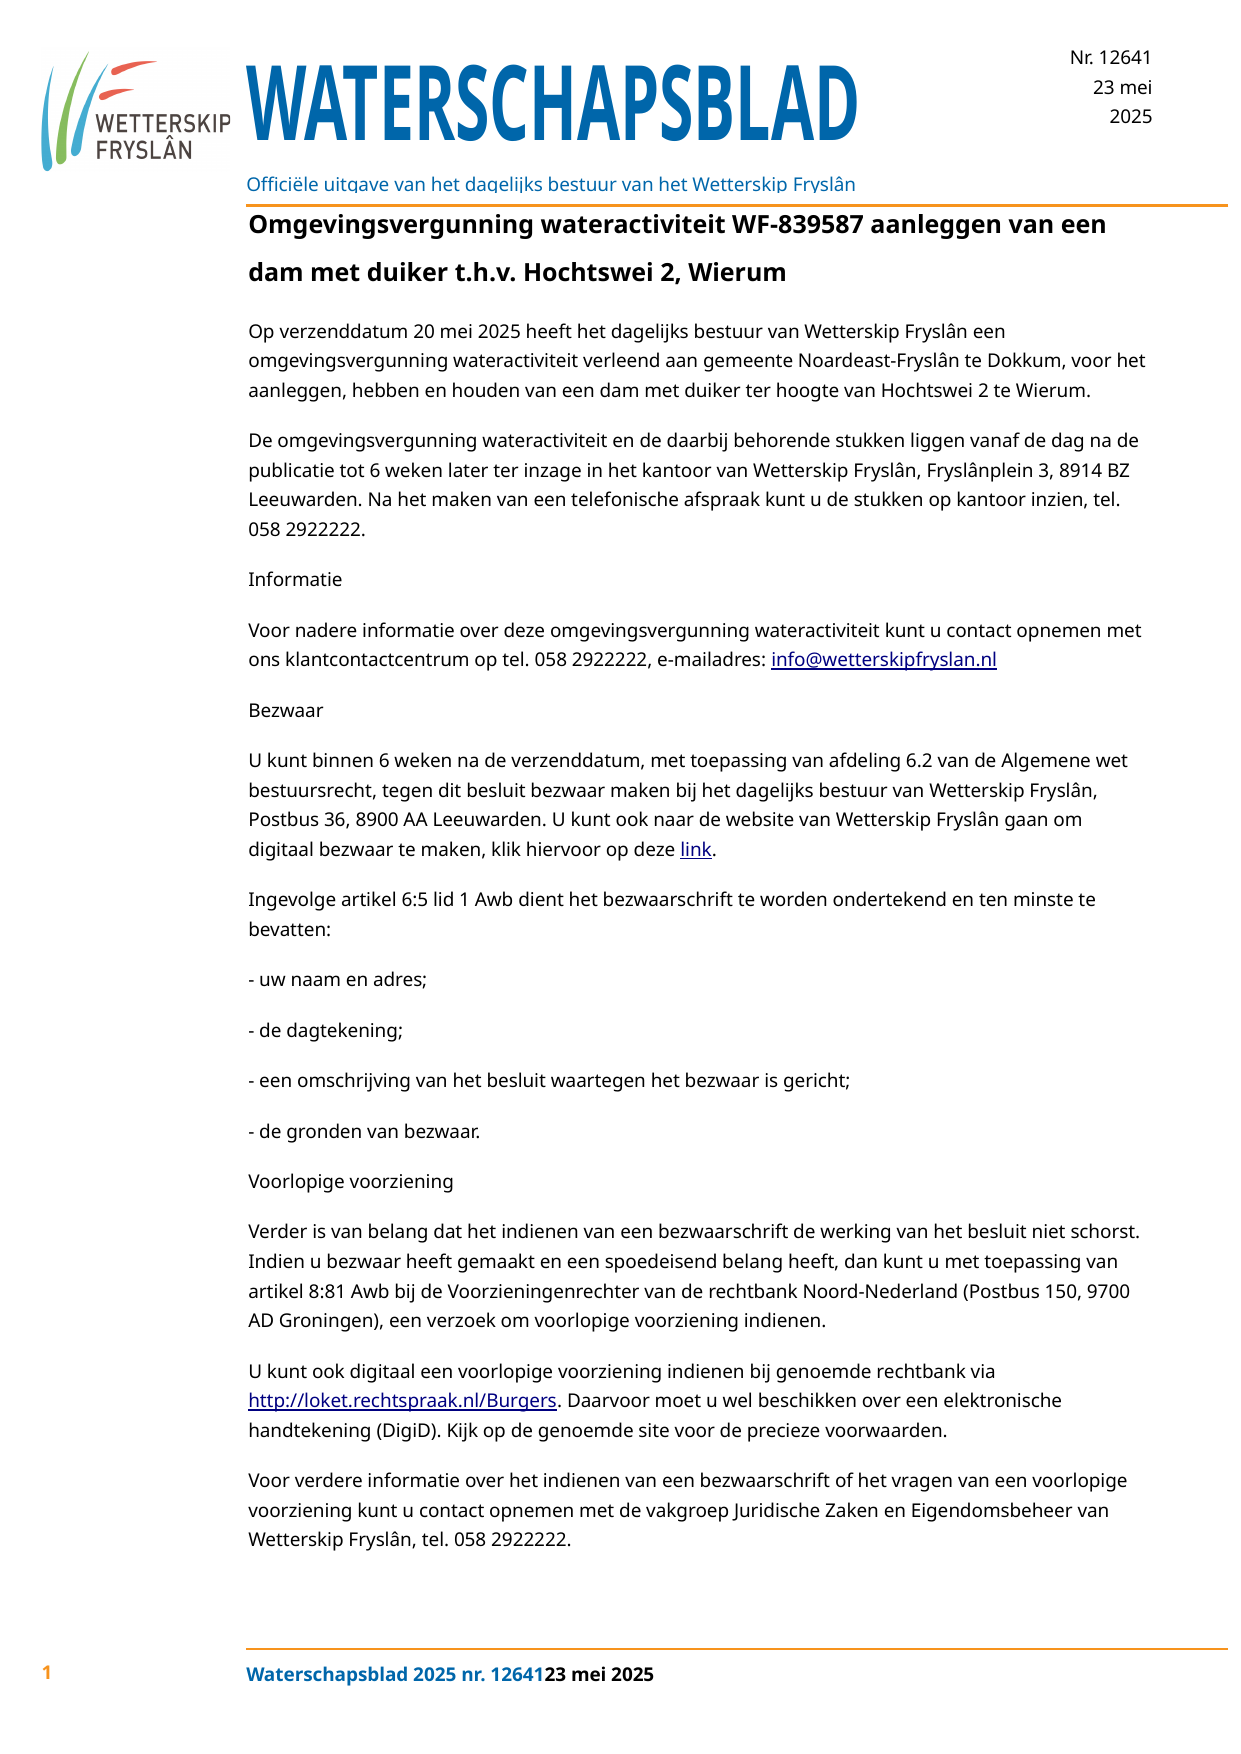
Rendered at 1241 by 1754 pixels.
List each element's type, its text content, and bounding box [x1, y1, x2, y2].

text Ingevolge artikel 6:5 lid 1 Awb dient het bezwaarschrift te worden ondertekend en ten minste te bevatten: [248, 887, 1152, 942]
text U kunt ook digitaal een voorlopige voorziening indienen bij genoemde rechtbank via http://loket.rechtspraak.nl/Burgers. Daarvoor moet u wel beschikken over een elektronische handtekening (DigiD). Kijk op de genoemde site voor de precieze voorwaarden. [248, 1358, 1152, 1443]
text - uw naam en adres; [248, 967, 1152, 992]
text - de gronden van bezwaar. [248, 1118, 1152, 1144]
text Informatie [248, 567, 1152, 592]
text Voorlopige voorziening [248, 1168, 1152, 1194]
text Bezwaar [248, 697, 1152, 723]
text De omgevingsvergunning wateractiviteit en de daarbij behorende stukken liggen vanaf de dag na de publicatie tot 6 weken later ter inzage in het kantoor van Wetterskip Fryslân, Fryslânplein 3, 8914 BZ Leeuwarden. Na het maken van een telefonische afspraak kunt u de stukken op kantoor inzien, tel. 058 2922222. [248, 427, 1152, 542]
picture [41, 47, 231, 172]
text Voor nadere informatie over deze omgevingsvergunning wateractiviteit kunt u contact opnemen met ons klantcontactcentrum op tel. 058 2922222, e-mailadres: info@wetterskipfryslan.nl [248, 617, 1152, 672]
text Voor verdere informatie over het indienen van een bezwaarschrift of het vragen van een voorlopige voorziening kunt u contact opnemen met de vakgroep Juridische Zaken en Eigendomsbeheer van Wetterskip Fryslân, tel. 058 2922222. [248, 1467, 1152, 1552]
text - een omschrijving van het besluit waartegen het bezwaar is gericht; [248, 1067, 1152, 1093]
text - de dagtekening; [248, 1017, 1152, 1043]
text Verder is van belang dat het indienen van een bezwaarschrift de werking van het besluit niet schorst. Indien u bezwaar heeft gemaakt en een spoedeisend belang heeft, dan kunt u met toepassing van artikel 8:81 Awb bij de Voorzieningenrechter van de rechtbank Noord-Nederland (Postbus 150, 9700 AD Groningen), een verzoek om voorlopige voorziening indienen. [248, 1219, 1152, 1333]
text Omgevingsvergunning wateractiviteit WF-839587 aanleggen van een dam met duiker t.h.v. Hochtswei 2, Wierum [248, 207, 1152, 288]
text U kunt binnen 6 weken na de verzenddatum, met toepassing van afdeling 6.2 van de Algemene wet bestuursrecht, tegen dit besluit bezwaar maken bij het dagelijks bestuur van Wetterskip Fryslân, Postbus 36, 8900 AA Leeuwarden. U kunt ook naar de website van Wetterskip Fryslân gaan om digitaal bezwaar te maken, klik hiervoor op deze link. [248, 747, 1152, 862]
text Op verzenddatum 20 mei 2025 heeft het dagelijks bestuur van Wetterskip Fryslân een omgevingsvergunning wateractiviteit verleend aan gemeente Noardeast-Fryslân te Dokkum, voor het aanleggen, hebben en houden van een dam met duiker ter hoogte van Hochtswei 2 te Wierum. [248, 318, 1152, 403]
